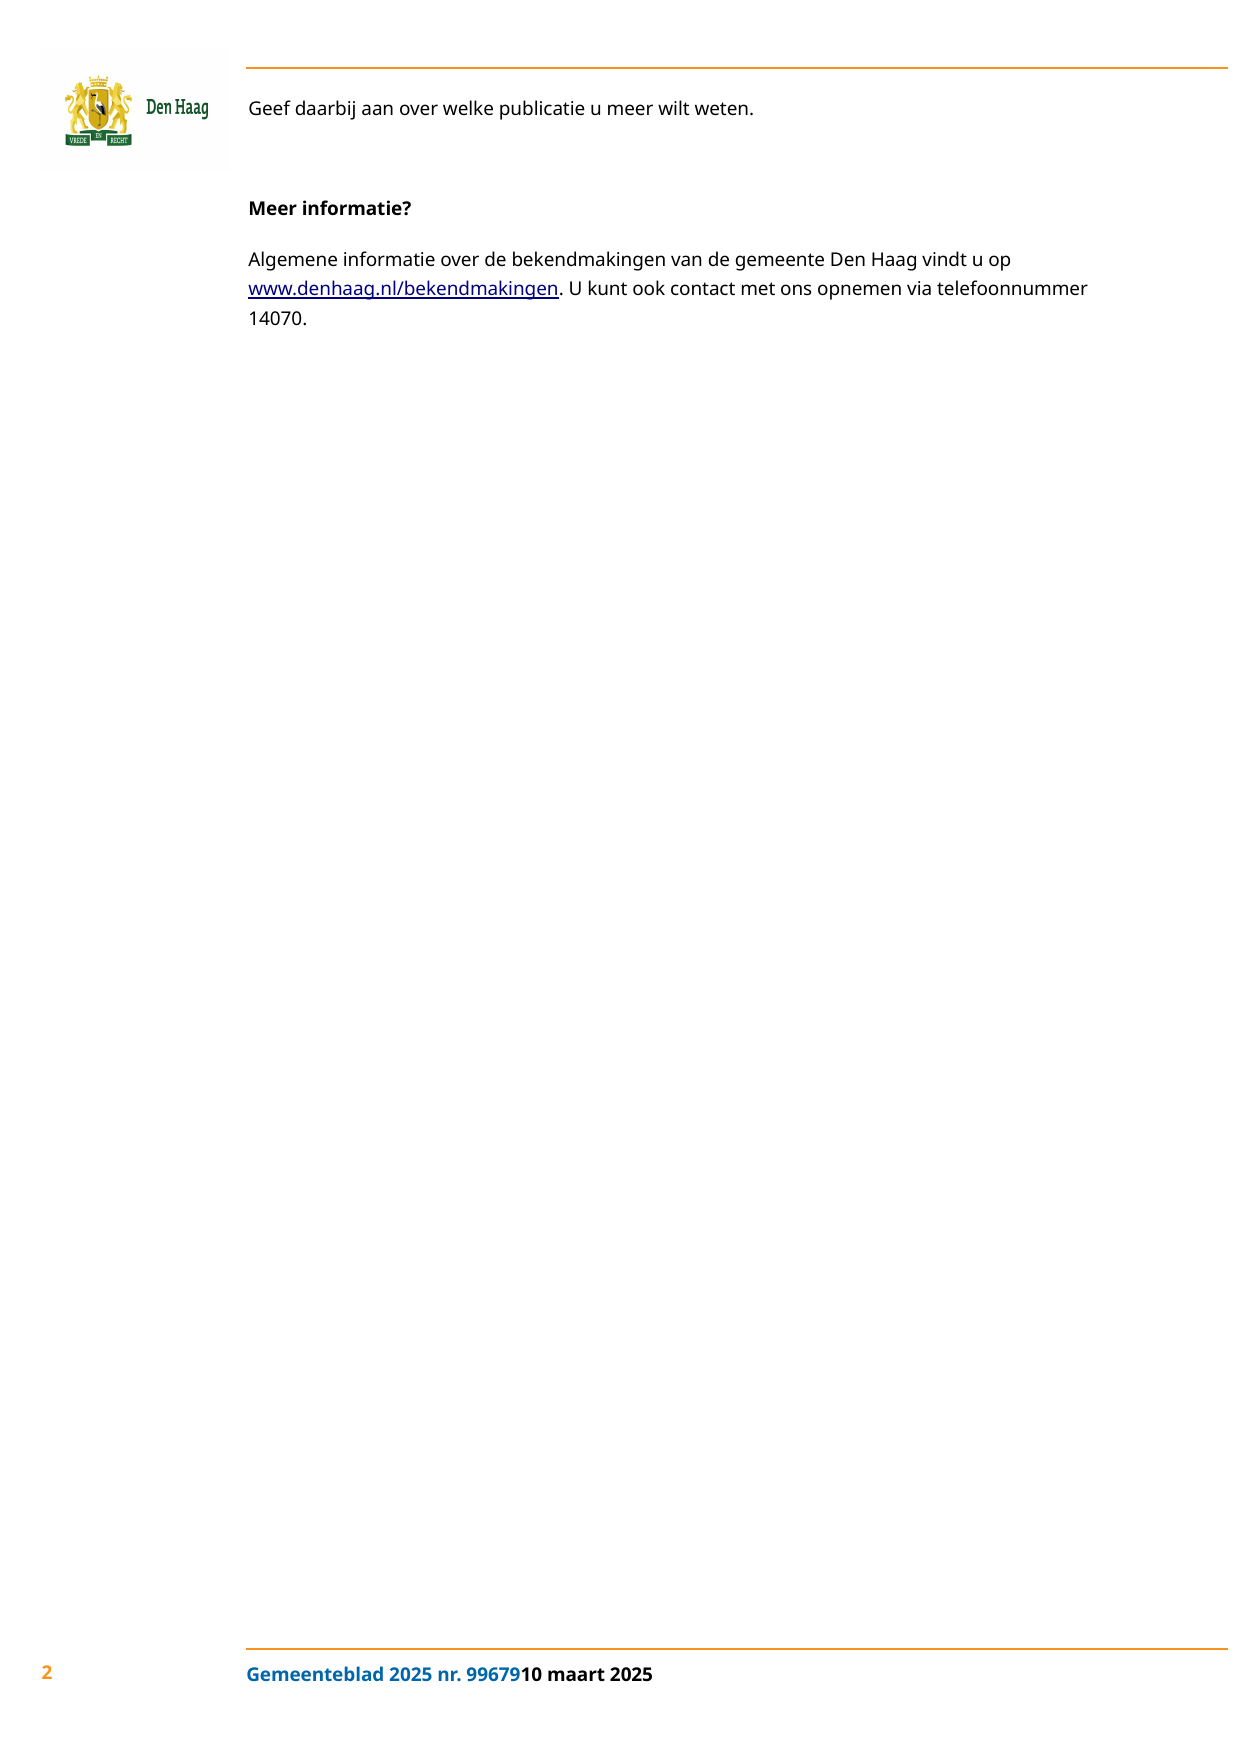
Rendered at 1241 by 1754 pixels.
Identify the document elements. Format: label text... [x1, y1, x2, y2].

text Geef daarbij aan over welke publicatie u meer wilt weten. [248, 95, 1152, 121]
picture [41, 47, 231, 172]
text Meer informatie? [248, 196, 1152, 221]
text Algemene informatie over de bekendmakingen van de gemeente Den Haag vindt u op www.denhaag.nl/bekendmakingen. U kunt ook contact met ons opnemen via telefoonnummer 14070. [248, 246, 1152, 331]
